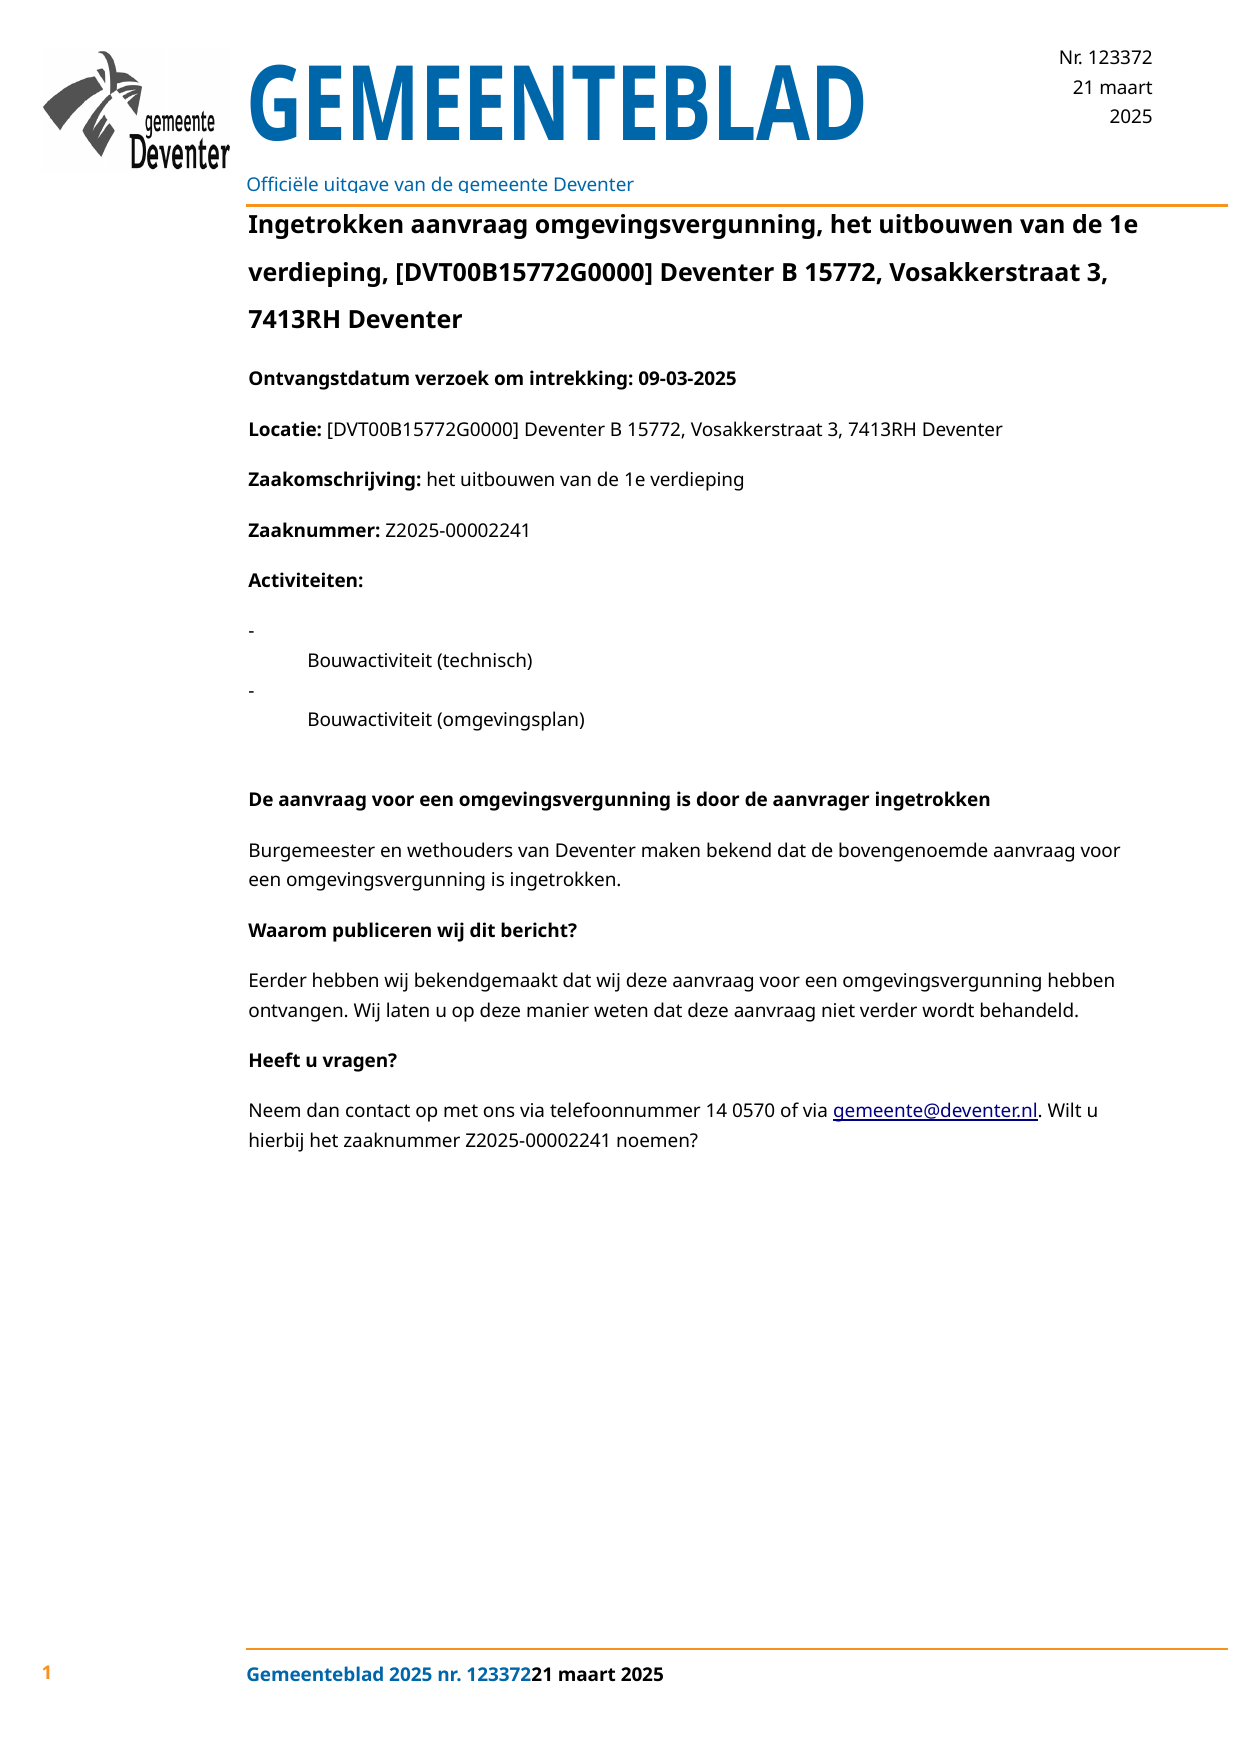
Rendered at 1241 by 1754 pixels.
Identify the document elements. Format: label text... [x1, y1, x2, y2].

text Waarom publiceren wij dit bericht? [248, 917, 1152, 942]
text Locatie: [DVT00B15772G0000] Deventer B 15772, Vosakkerstraat 3, 7413RH Deventer [248, 416, 1152, 442]
text Activiteiten: [248, 567, 1152, 593]
text Ingetrokken aanvraag omgevingsvergunning, het uitbouwen van de 1e verdieping, [DVT00B15772G0000] Deventer B 15772, Vosakkerstraat 3, 7413RH Deventer [248, 207, 1152, 336]
text De aanvraag voor een omgevingsvergunning is door de aanvrager ingetrokken [248, 786, 1152, 812]
text Heeft u vragen? [248, 1047, 1152, 1073]
text Neem dan contact op met ons via telefoonnummer 14 0570 of via gemeente@deventer.nl. Wilt u hierbij het zaaknummer Z2025-00002241 noemen? [248, 1098, 1152, 1153]
text Ontvangstdatum verzoek om intrekking: 09-03-2025 [248, 366, 1152, 391]
list Bouwactiviteit (technisch) [248, 647, 1152, 673]
text Eerder hebben wij bekendgemaakt dat wij deze aanvraag voor een omgevingsvergunning hebben ontvangen. Wij laten u op deze manier weten dat deze aanvraag niet verder wordt behandeld. [248, 967, 1152, 1022]
text Zaaknummer: Z2025-00002241 [248, 517, 1152, 542]
picture [41, 47, 231, 172]
text Burgemeester en wethouders van Deventer maken bekend dat de bovengenoemde aanvraag voor een omgevingsvergunning is ingetrokken. [248, 837, 1152, 892]
text Zaakomschrijving: het uitbouwen van de 1e verdieping [248, 466, 1152, 492]
list Bouwactiviteit (omgevingsplan) [248, 706, 1152, 732]
